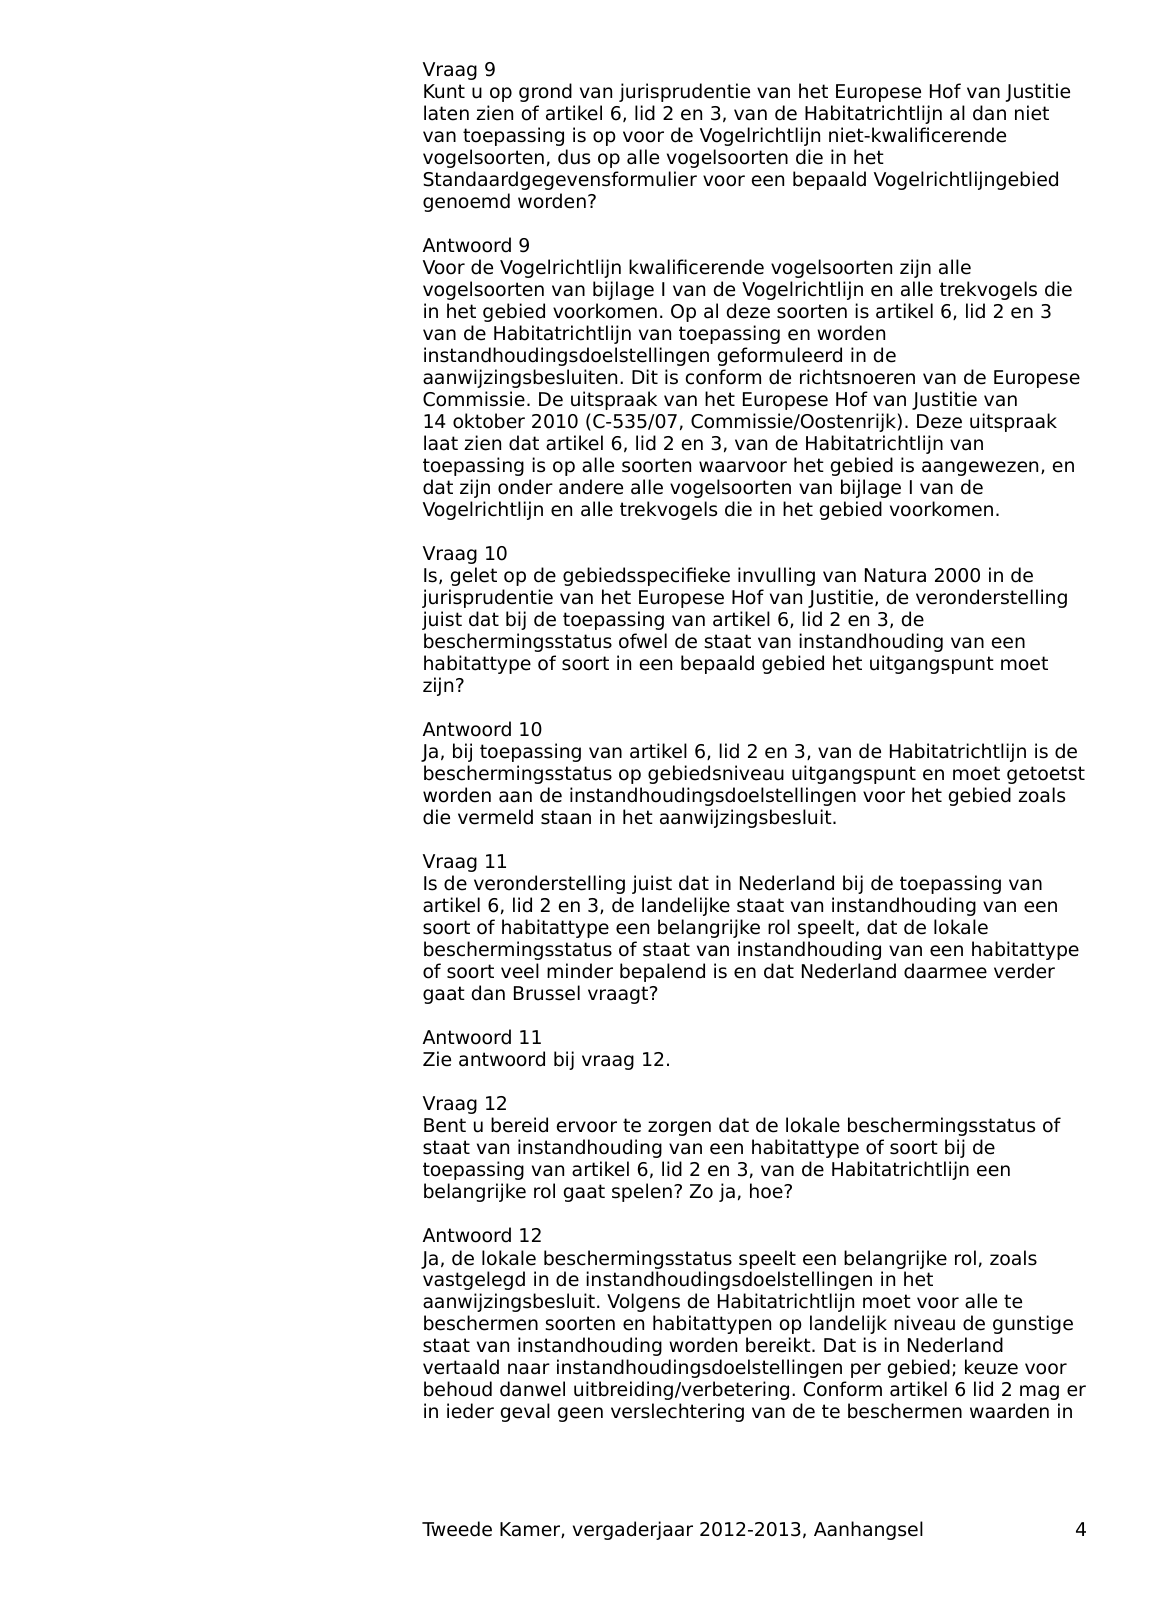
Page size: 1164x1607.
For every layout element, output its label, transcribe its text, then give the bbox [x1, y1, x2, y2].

text Ja, bij toepassing van artikel 6, lid 2 en 3, van de Habitatrichtlijn is de beschermingsstatus op gebiedsniveau uitgangspunt en moet getoetst worden aan de instandhoudingsdoelstellingen voor het gebied zoals die vermeld staan in het aanwijzingsbesluit. [422, 741, 1087, 829]
text Antwoord 11 [422, 1027, 1087, 1049]
text Antwoord 9 [422, 235, 1087, 257]
text Kunt u op grond van jurisprudentie van het Europese Hof van Justitie laten zien of artikel 6, lid 2 en 3, van de Habitatrichtlijn al dan niet van toepassing is op voor de Vogelrichtlijn niet-kwalificerende vogelsoorten, dus op alle vogelsoorten die in het Standaardgegevensformulier voor een bepaald Vogelrichtlijngebied genoemd worden? [422, 81, 1087, 213]
text Ja, de lokale beschermingsstatus speelt een belangrijke rol, zoals vastgelegd in de instandhoudingsdoelstellingen in het aanwijzingsbesluit. Volgens de Habitatrichtlijn moet voor alle te beschermen soorten en habitattypen op landelijk niveau de gunstige staat van instandhouding worden bereikt. Dat is in Nederland vertaald naar instandhoudingsdoelstellingen per gebied; keuze voor behoud danwel uitbreiding/verbetering. Conform artikel 6 lid 2 mag er in ieder geval geen verslechtering van de te beschermen waarden in [422, 1247, 1087, 1423]
text Is de veronderstelling juist dat in Nederland bij de toepassing van artikel 6, lid 2 en 3, de landelijke staat van instandhouding van een soort of habitattype een belangrijke rol speelt, dat de lokale beschermingsstatus of staat van instandhouding van een habitattype of soort veel minder bepalend is en dat Nederland daarmee verder gaat dan Brussel vraagt? [422, 873, 1087, 1005]
text Zie antwoord bij vraag 12. [422, 1049, 1087, 1071]
text Vraag 9 [422, 59, 1087, 81]
text Vraag 11 [422, 851, 1087, 873]
text Voor de Vogelrichtlijn kwalificerende vogelsoorten zijn alle vogelsoorten van bijlage I van de Vogelrichtlijn en alle trekvogels die in het gebied voorkomen. Op al deze soorten is artikel 6, lid 2 en 3 van de Habitatrichtlijn van toepassing en worden instandhoudingsdoelstellingen geformuleerd in de aanwijzingsbesluiten. Dit is conform de richtsnoeren van de Europese Commissie. De uitspraak van het Europese Hof van Justitie van 14 oktober 2010 (C-535/07, Commissie/Oostenrijk). Deze uitspraak laat zien dat artikel 6, lid 2 en 3, van de Habitatrichtlijn van toepassing is op alle soorten waarvoor het gebied is aangewezen, en dat zijn onder andere alle vogelsoorten van bijlage I van de Vogelrichtlijn en alle trekvogels die in het gebied voorkomen. [422, 257, 1087, 521]
text Bent u bereid ervoor te zorgen dat de lokale beschermingsstatus of staat van instandhouding van een habitattype of soort bij de toepassing van artikel 6, lid 2 en 3, van de Habitatrichtlijn een belangrijke rol gaat spelen? Zo ja, hoe? [422, 1115, 1087, 1203]
text Vraag 12 [422, 1093, 1087, 1115]
text Is, gelet op de gebiedsspecifieke invulling van Natura 2000 in de jurisprudentie van het Europese Hof van Justitie, de veronderstelling juist dat bij de toepassing van artikel 6, lid 2 en 3, de beschermingsstatus ofwel de staat van instandhouding van een habitattype of soort in een bepaald gebied het uitgangspunt moet zijn? [422, 565, 1087, 697]
text Antwoord 12 [422, 1225, 1087, 1247]
text Antwoord 10 [422, 719, 1087, 741]
text Vraag 10 [422, 543, 1087, 565]
